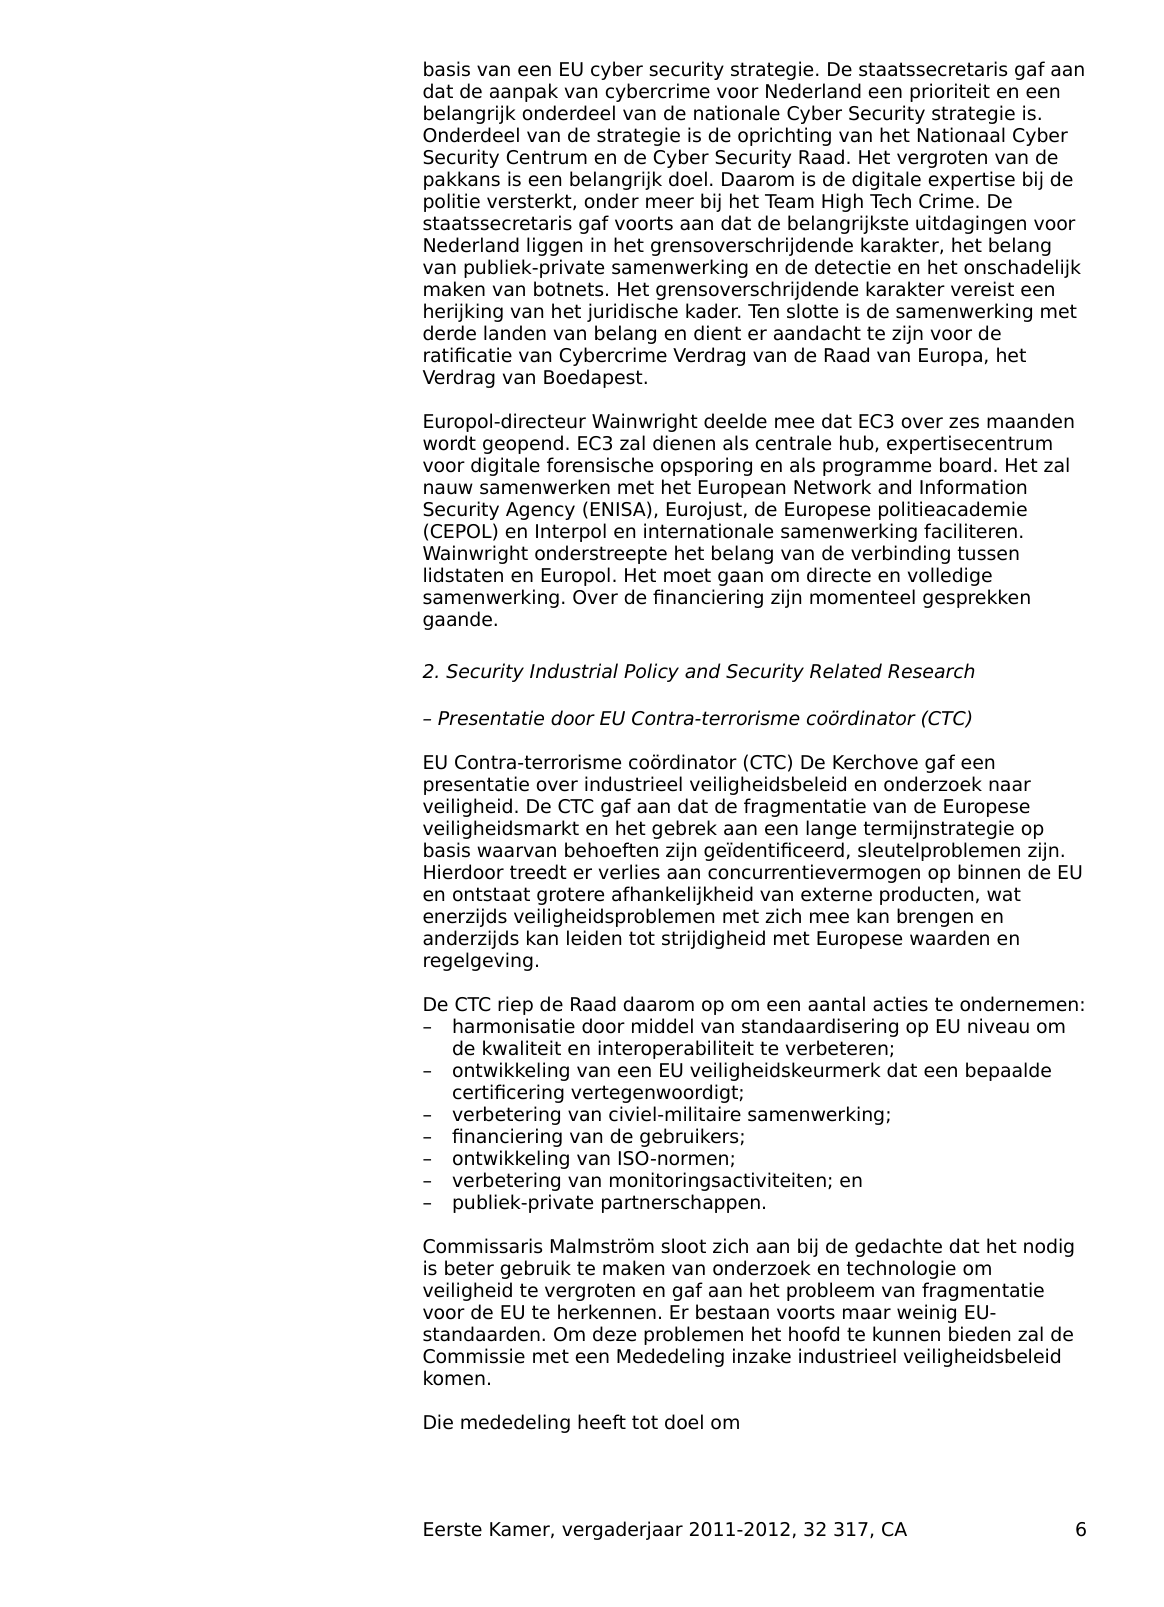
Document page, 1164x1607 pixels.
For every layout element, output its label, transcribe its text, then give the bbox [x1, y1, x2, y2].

text – ontwikkeling van ISO-normen; [422, 1148, 1087, 1170]
text – harmonisatie door middel van standaardisering op EU niveau om de kwaliteit en interoperabiliteit te verbeteren; [422, 1016, 1087, 1060]
text De CTC riep de Raad daarom op om een aantal acties te ondernemen: [422, 994, 1087, 1016]
text – financiering van de gebruikers; [422, 1126, 1087, 1148]
text Commissaris Malmström sloot zich aan bij de gedachte dat het nodig is beter gebruik te maken van onderzoek en technologie om veiligheid te vergroten en gaf aan het probleem van fragmentatie voor de EU te herkennen. Er bestaan voorts maar weinig EU-standaarden. Om deze problemen het hoofd te kunnen bieden zal de Commissie met een Mededeling inzake industrieel veiligheidsbeleid komen. [422, 1236, 1087, 1390]
text Die mededeling heeft tot doel om [422, 1412, 1087, 1434]
subtitle 2. Security Industrial Policy and Security Related Research [422, 661, 1087, 683]
text EU Contra-terrorisme coördinator (CTC) De Kerchove gaf een presentatie over industrieel veiligheidsbeleid en onderzoek naar veiligheid. De CTC gaf aan dat de fragmentatie van de Europese veiligheidsmarkt en het gebrek aan een lange termijnstrategie op basis waarvan behoeften zijn geïdentificeerd, sleutelproblemen zijn. Hierdoor treedt er verlies aan concurrentievermogen op binnen de EU en ontstaat grotere afhankelijkheid van externe producten, wat enerzijds veiligheidsproblemen met zich mee kan brengen en anderzijds kan leiden tot strijdigheid met Europese waarden en regelgeving. [422, 752, 1087, 972]
text – publiek-private partnerschappen. [422, 1192, 1087, 1214]
subtitle – Presentatie door EU Contra-terrorisme coördinator (CTC) [422, 708, 1087, 730]
text – verbetering van civiel-militaire samenwerking; [422, 1104, 1087, 1126]
text – ontwikkeling van een EU veiligheidskeurmerk dat een bepaalde certificering vertegenwoordigt; [422, 1060, 1087, 1104]
text basis van een EU cyber security strategie. De staatssecretaris gaf aan dat de aanpak van cybercrime voor Nederland een prioriteit en een belangrijk onderdeel van de nationale Cyber Security strategie is. Onderdeel van de strategie is de oprichting van het Nationaal Cyber Security Centrum en de Cyber Security Raad. Het vergroten van de pakkans is een belangrijk doel. Daarom is de digitale expertise bij de politie versterkt, onder meer bij het Team High Tech Crime. De staatssecretaris gaf voorts aan dat de belangrijkste uitdagingen voor Nederland liggen in het grensoverschrijdende karakter, het belang van publiek-private samenwerking en de detectie en het onschadelijk maken van botnets. Het grensoverschrijdende karakter vereist een herijking van het juridische kader. Ten slotte is de samenwerking met derde landen van belang en dient er aandacht te zijn voor de ratificatie van Cybercrime Verdrag van de Raad van Europa, het Verdrag van Boedapest. [422, 59, 1087, 389]
text Europol-directeur Wainwright deelde mee dat EC3 over zes maanden wordt geopend. EC3 zal dienen als centrale hub, expertisecentrum voor digitale forensische opsporing en als programme board. Het zal nauw samenwerken met het European Network and Information Security Agency (ENISA), Eurojust, de Europese politieacademie (CEPOL) en Interpol en internationale samenwerking faciliteren. Wainwright onderstreepte het belang van de verbinding tussen lidstaten en Europol. Het moet gaan om directe en volledige samenwerking. Over de financiering zijn momenteel gesprekken gaande. [422, 411, 1087, 631]
text – verbetering van monitoringsactiviteiten; en [422, 1170, 1087, 1192]
